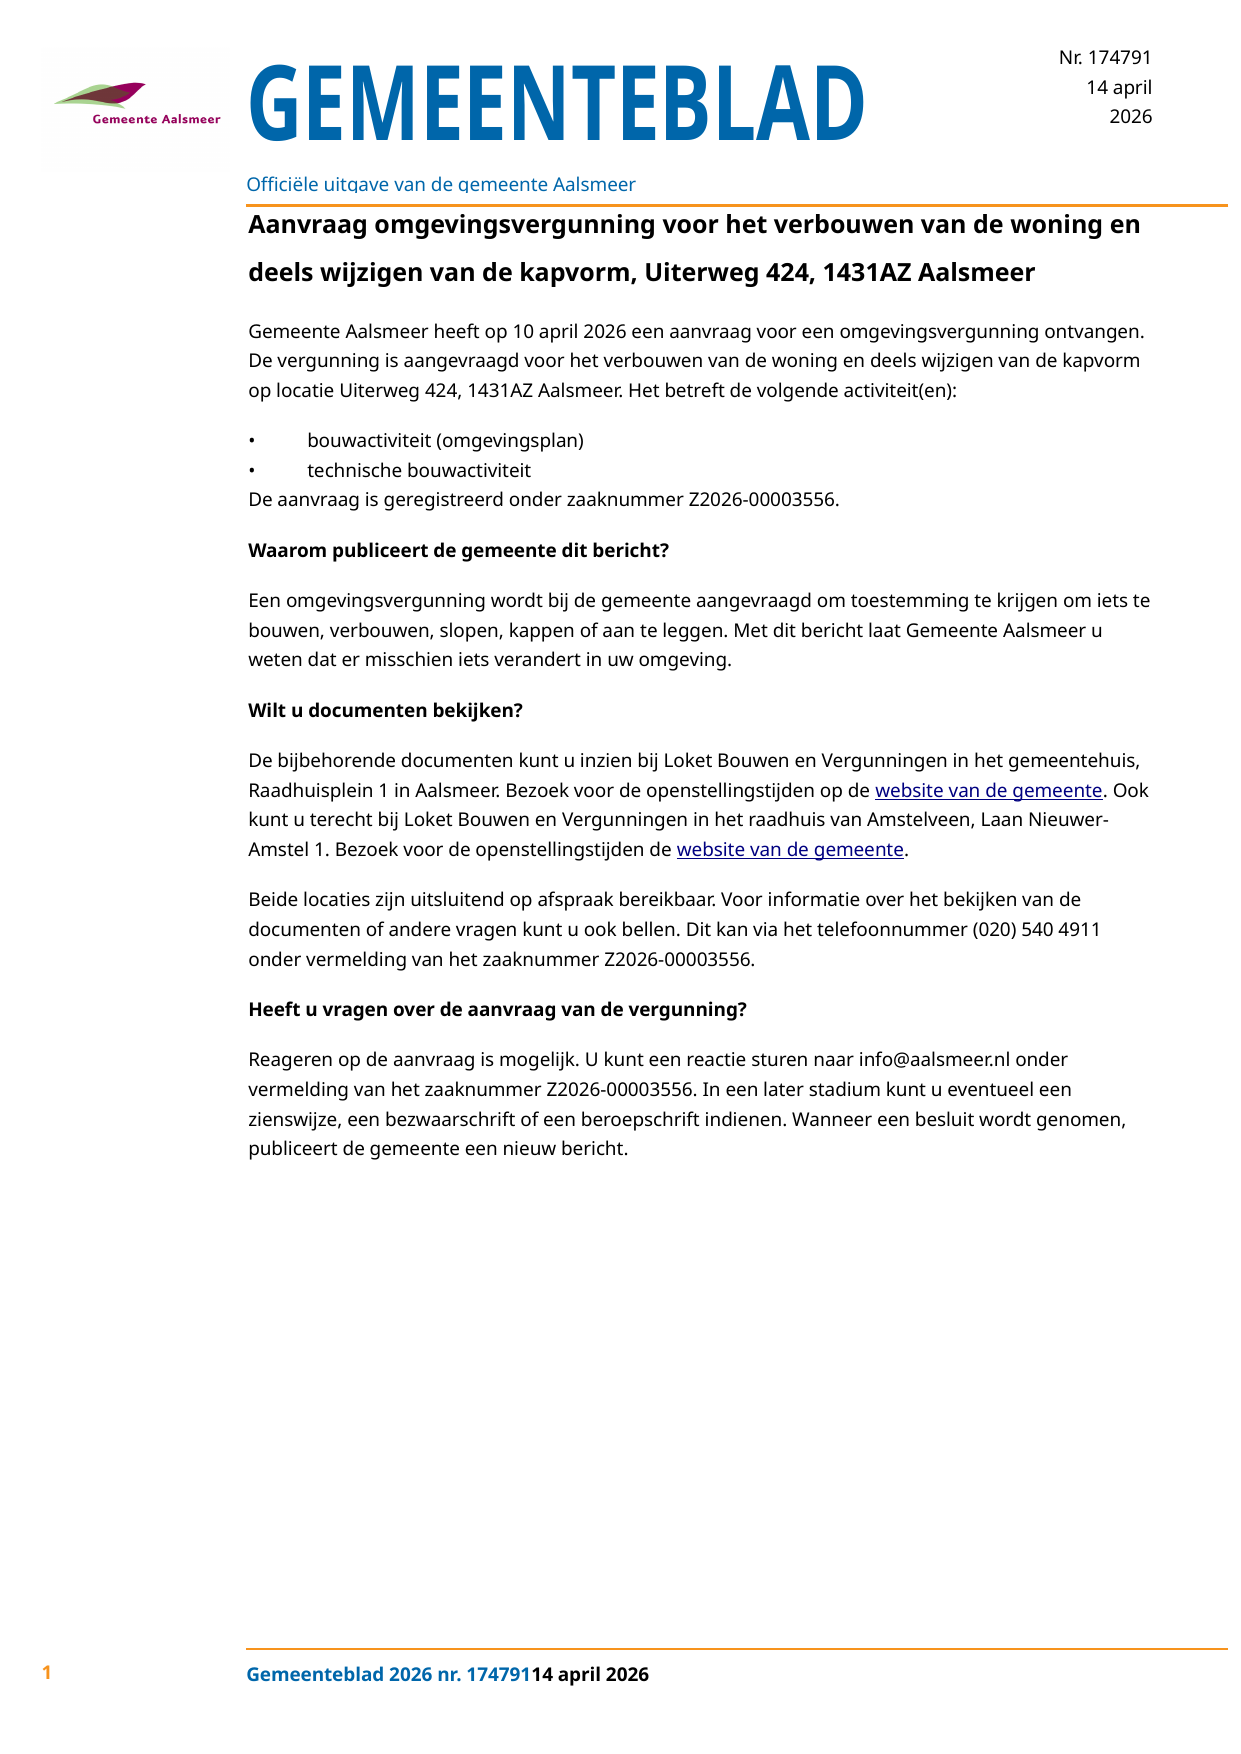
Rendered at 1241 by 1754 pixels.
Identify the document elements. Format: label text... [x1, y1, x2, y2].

list bouwactiviteit (omgevingsplan) [248, 427, 1152, 453]
list technische bouwactiviteit [248, 457, 1152, 483]
text De aanvraag is geregistreerd onder zaaknummer Z2026-00003556. [248, 487, 1152, 512]
text De bijbehorende documenten kunt u inzien bij Loket Bouwen en Vergunningen in het gemeentehuis, Raadhuisplein 1 in Aalsmeer. Bezoek voor de openstellingstijden op de website van de gemeente. Ook kunt u terecht bij Loket Bouwen en Vergunningen in het raadhuis van Amstelveen, Laan Nieuwer-Amstel 1. Bezoek voor de openstellingstijden de website van de gemeente. [248, 747, 1152, 862]
text Een omgevingsvergunning wordt bij de gemeente aangevraagd om toestemming te krijgen om iets te bouwen, verbouwen, slopen, kappen of aan te leggen. Met dit bericht laat Gemeente Aalsmeer u weten dat er misschien iets verandert in uw omgeving. [248, 587, 1152, 672]
text Heeft u vragen over de aanvraag van de vergunning? [248, 996, 1152, 1022]
text Reageren op de aanvraag is mogelijk. U kunt een reactie sturen naar info@aalsmeer.nl onder vermelding van het zaaknummer Z2026-00003556. In een later stadium kunt u eventueel een zienswijze, een bezwaarschrift of een beroepschrift indienen. Wanneer een besluit wordt genomen, publiceert de gemeente een nieuw bericht. [248, 1047, 1152, 1161]
text Aanvraag omgevingsvergunning voor het verbouwen van de woning en deels wijzigen van de kapvorm, Uiterweg 424, 1431AZ Aalsmeer [248, 207, 1152, 288]
text Waarom publiceert de gemeente dit bericht? [248, 537, 1152, 563]
text Gemeente Aalsmeer heeft op 10 april 2026 een aanvraag voor een omgevingsvergunning ontvangen. De vergunning is aangevraagd voor het verbouwen van de woning en deels wijzigen van de kapvorm op locatie Uiterweg 424, 1431AZ Aalsmeer. Het betreft de volgende activiteit(en): [248, 318, 1152, 403]
text Beide locaties zijn uitsluitend op afspraak bereikbaar. Voor informatie over het bekijken van de documenten of andere vragen kunt u ook bellen. Dit kan via het telefoonnummer (020) 540 4911 onder vermelding van het zaaknummer Z2026-00003556. [248, 887, 1152, 972]
text Wilt u documenten bekijken? [248, 697, 1152, 723]
picture [41, 47, 231, 172]
